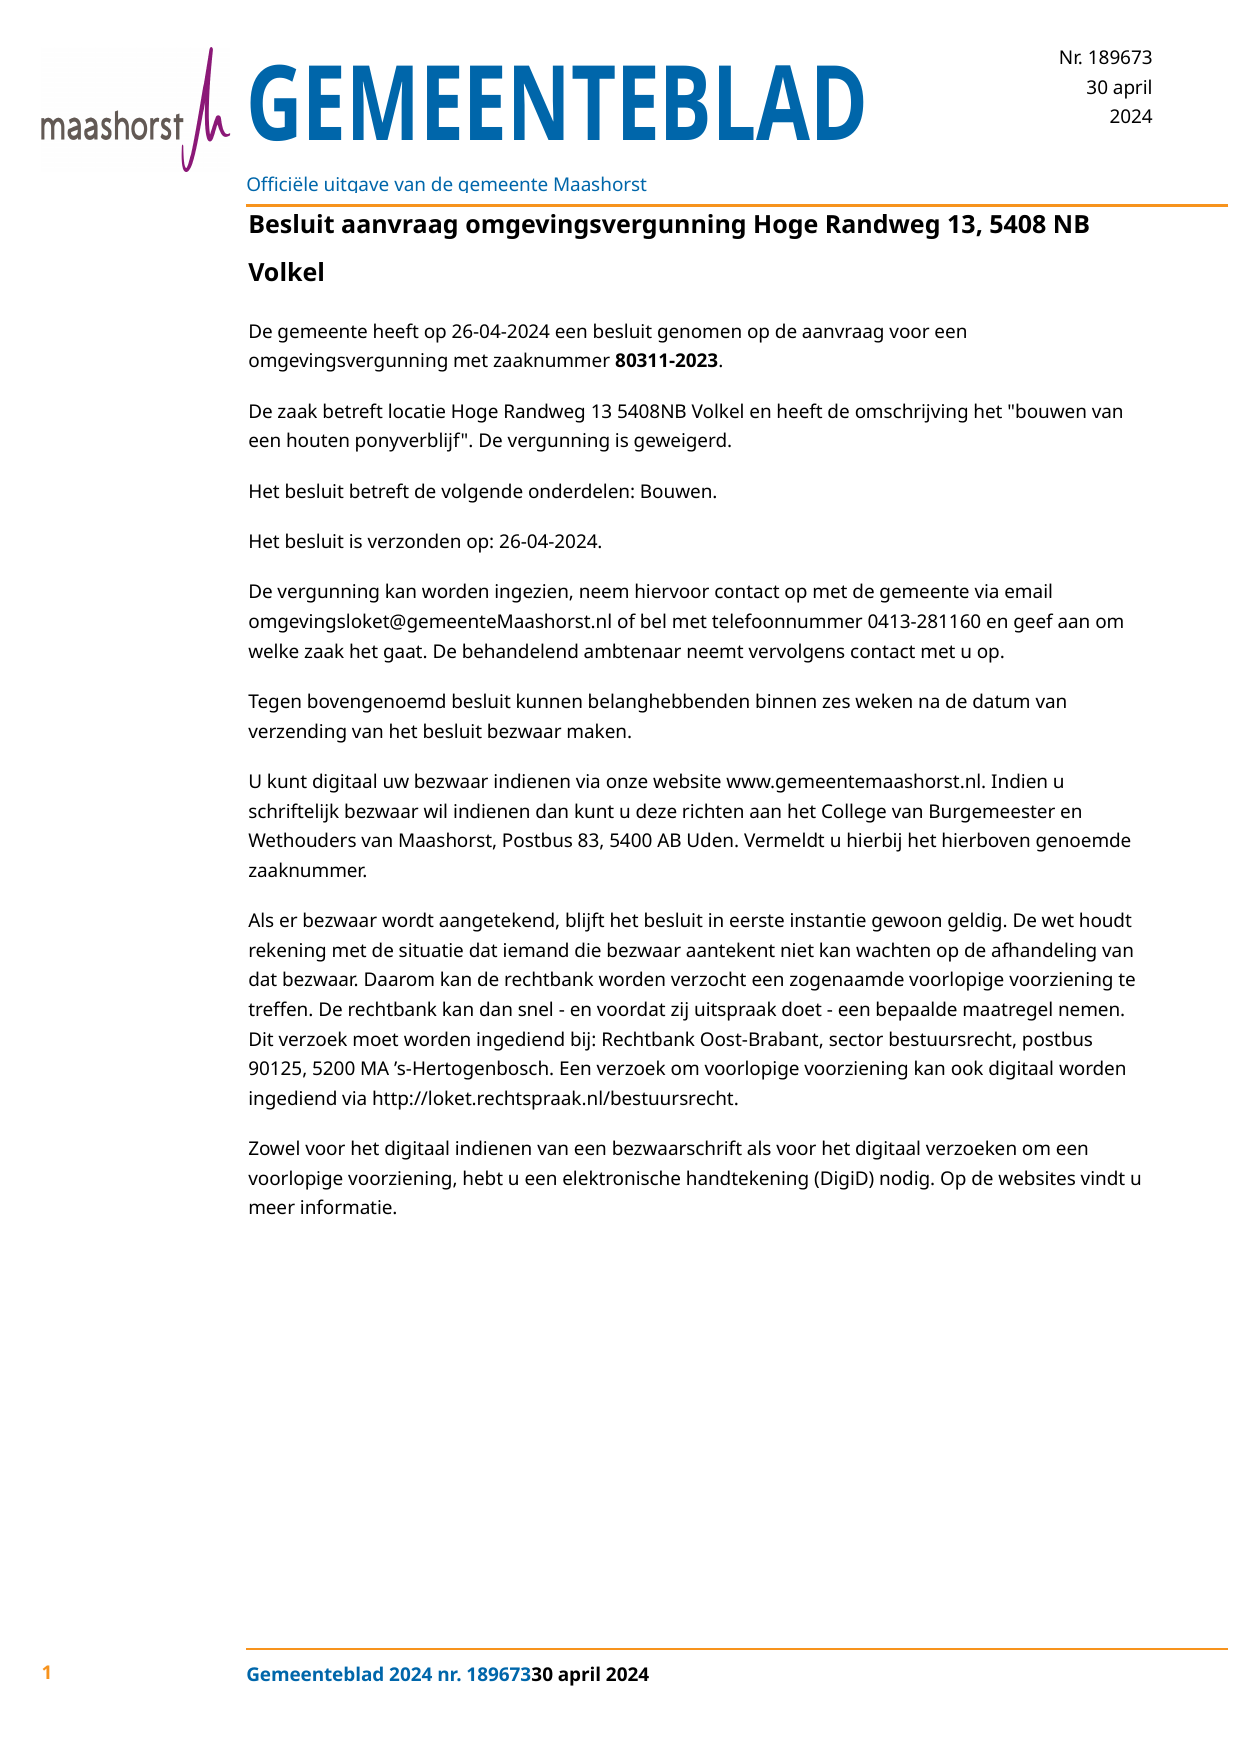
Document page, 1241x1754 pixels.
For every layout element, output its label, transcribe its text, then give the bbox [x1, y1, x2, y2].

text Het besluit is verzonden op: 26-04-2024. [248, 528, 1152, 554]
text De vergunning kan worden ingezien, neem hiervoor contact op met de gemeente via email omgevingsloket@gemeenteMaashorst.nl of bel met telefoonnummer 0413-281160 en geef aan om welke zaak het gaat. De behandelend ambtenaar neemt vervolgens contact met u op. [248, 579, 1152, 664]
text De zaak betreft locatie Hoge Randweg 13 5408NB Volkel en heeft de omschrijving het "bouwen van een houten ponyverblijf". De vergunning is geweigerd. [248, 398, 1152, 453]
text Als er bezwaar wordt aangetekend, blijft het besluit in eerste instantie gewoon geldig. De wet houdt rekening met de situatie dat iemand die bezwaar aantekent niet kan wachten op de afhandeling van dat bezwaar. Daarom kan de rechtbank worden verzocht een zogenaamde voorlopige voorziening te treffen. De rechtbank kan dan snel - en voordat zij uitspraak doet - een bepaalde maatregel nemen. Dit verzoek moet worden ingediend bij: Rechtbank Oost-Brabant, sector bestuursrecht, postbus 90125, 5200 MA ’s-Hertogenbosch. Een verzoek om voorlopige voorziening kan ook digitaal worden ingediend via http://loket.rechtspraak.nl/bestuursrecht. [248, 907, 1152, 1111]
text Het besluit betreft de volgende onderdelen: Bouwen. [248, 478, 1152, 504]
text Zowel voor het digitaal indienen van een bezwaarschrift als voor het digitaal verzoeken om een voorlopige voorziening, hebt u een elektronische handtekening (DigiD) nodig. Op de websites vindt u meer informatie. [248, 1135, 1152, 1220]
text Tegen bovengenoemd besluit kunnen belanghebbenden binnen zes weken na de datum van verzending van het besluit bezwaar maken. [248, 688, 1152, 744]
text Besluit aanvraag omgevingsvergunning Hoge Randweg 13, 5408 NB Volkel [248, 207, 1152, 288]
text U kunt digitaal uw bezwaar indienen via onze website www.gemeentemaashorst.nl. Indien u schriftelijk bezwaar wil indienen dan kunt u deze richten aan het College van Burgemeester en Wethouders van Maashorst, Postbus 83, 5400 AB Uden. Vermeldt u hierbij het hierboven genoemde zaaknummer. [248, 768, 1152, 883]
text De gemeente heeft op 26-04-2024 een besluit genomen op de aanvraag voor een omgevingsvergunning met zaaknummer 80311-2023. [248, 318, 1152, 373]
picture [41, 47, 231, 172]
